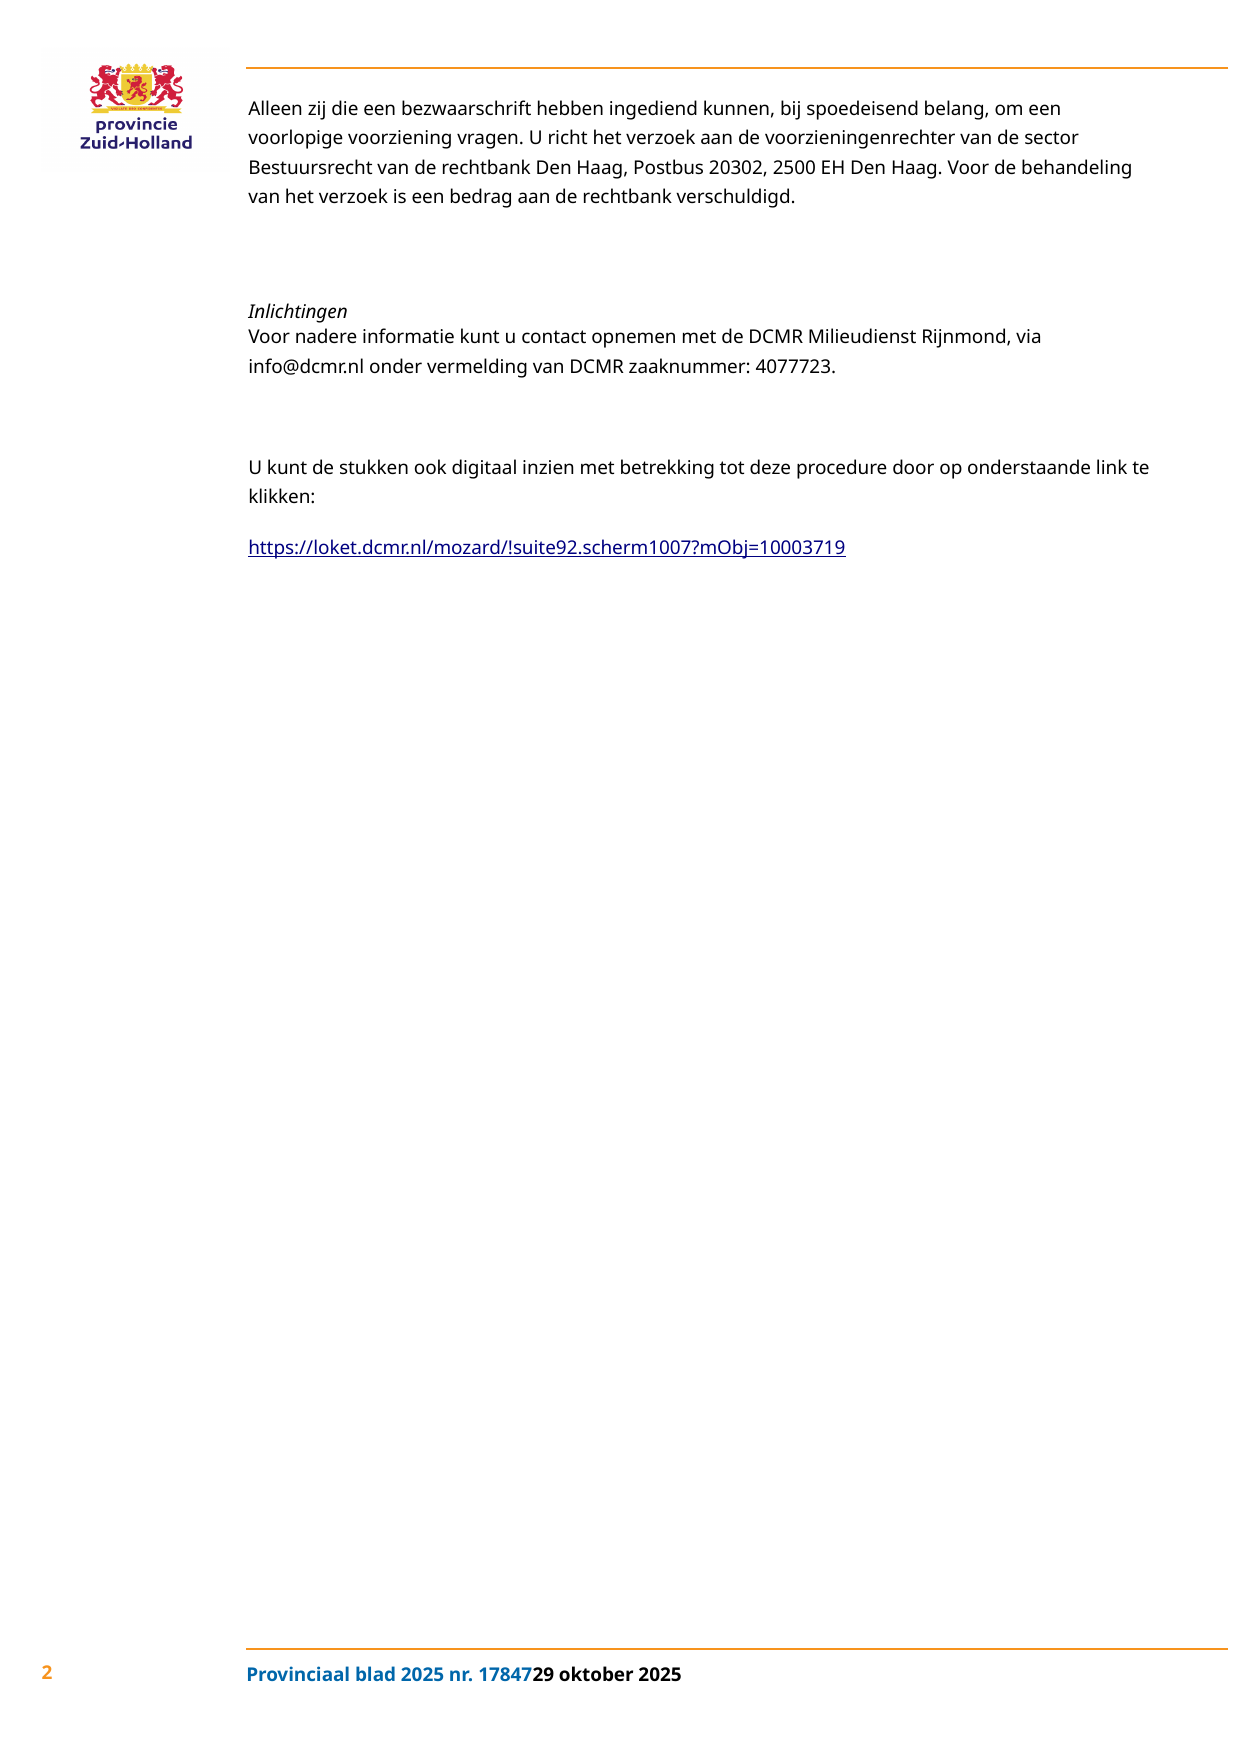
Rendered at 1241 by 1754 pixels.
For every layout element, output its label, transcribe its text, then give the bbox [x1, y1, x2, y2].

text Voor nadere informatie kunt u contact opnemen met de DCMR Milieudienst Rijnmond, via info@dcmr.nl onder vermelding van DCMR zaaknummer: 4077723. [248, 324, 1152, 379]
text Alleen zij die een bezwaarschrift hebben ingediend kunnen, bij spoedeisend belang, om een voorlopige voorziening vragen. U richt het verzoek aan de voorzieningenrechter van de sector Bestuursrecht van de rechtbank Den Haag, Postbus 20302, 2500 EH Den Haag. Voor de behandeling van het verzoek is een bedrag aan de rechtbank verschuldigd. [248, 95, 1152, 209]
picture [41, 47, 231, 172]
text Inlichtingen [248, 298, 1152, 324]
text https://loket.dcmr.nl/mozard/!suite92.scherm1007?mObj=10003719 [248, 534, 1152, 560]
text U kunt de stukken ook digitaal inzien met betrekking tot deze procedure door op onderstaande link te klikken: [248, 454, 1152, 509]
